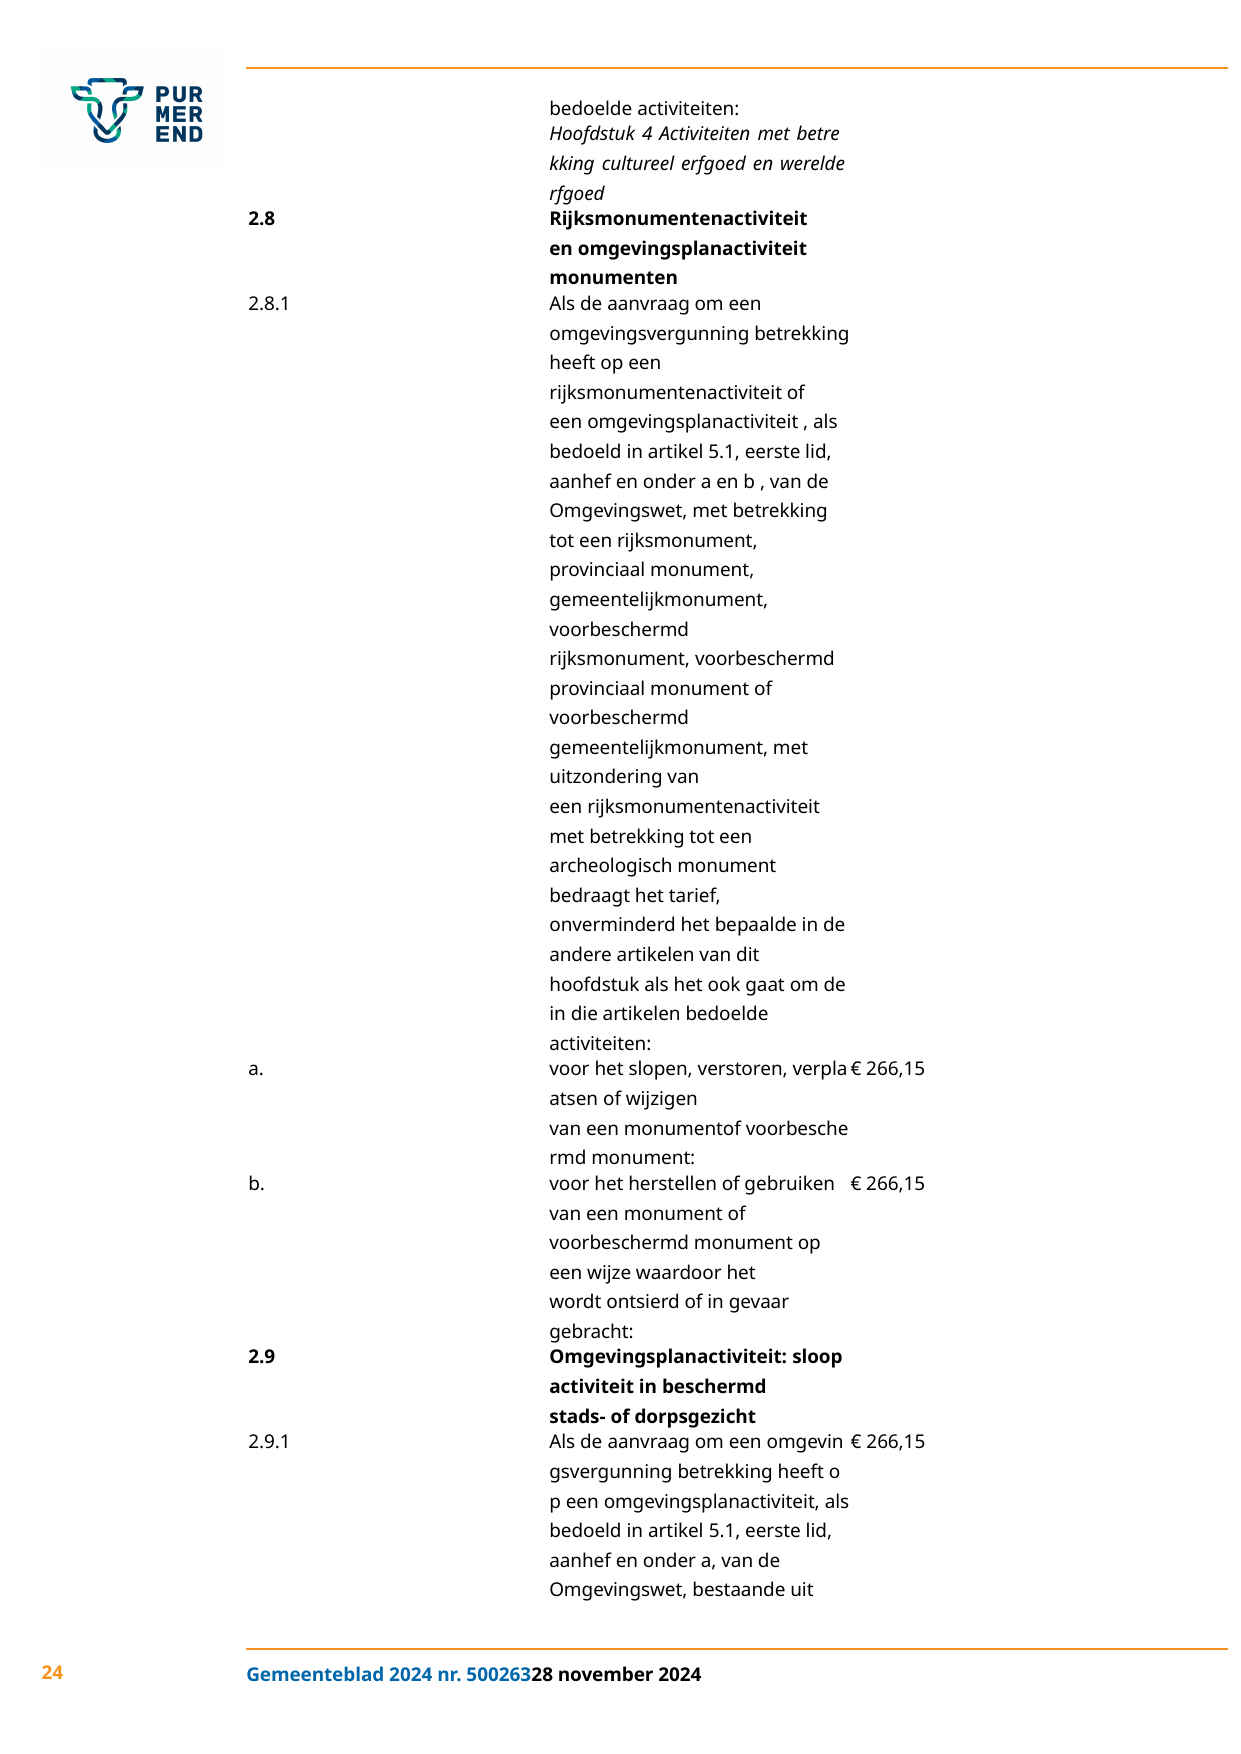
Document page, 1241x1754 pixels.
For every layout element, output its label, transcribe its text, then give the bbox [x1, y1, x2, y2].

table_cell Als de aanvraag om een omgevingsvergunning betrekking heeft op een omgevingsplanactiviteit, als bedoeld in artikel 5.1, eerste lid, aanhef en onder a, van de Omgevingswet, bestaande uit [549, 1429, 850, 1602]
table_cell b. [248, 1170, 549, 1344]
table_cell 2.8 [248, 205, 549, 290]
table_cell [850, 290, 1152, 1056]
table_cell voor het slopen, verstoren, verplaatsen of wijzigen van een monumentof voorbeschermd monument: [549, 1056, 850, 1170]
table_cell [248, 121, 549, 205]
table_cell Omgevingsplanactiviteit: sloopactiviteit in beschermd stads- of dorpsgezicht [549, 1344, 850, 1429]
table_cell 2.9.1 [248, 1429, 549, 1602]
table_cell € 266,15 [850, 1429, 1152, 1602]
table_cell 2.8.1 [248, 290, 549, 1056]
picture [41, 47, 231, 172]
table_cell a. [248, 1056, 549, 1170]
table_cell [850, 205, 1152, 290]
table_cell Rijksmonumentenactiviteit en omgevingsplanactiviteit monumenten [549, 205, 850, 290]
table_cell € 266,15 [850, 1056, 1152, 1170]
table_cell Hoofdstuk 4 Activiteiten met betrekking cultureel erfgoed en werelderfgoed [549, 121, 850, 205]
table_cell bedoelde activiteiten: [549, 95, 850, 121]
table_cell [850, 1344, 1152, 1429]
table_cell € 266,15 [850, 1170, 1152, 1344]
table_cell [850, 95, 1152, 121]
table_cell 2.9 [248, 1344, 549, 1429]
table_cell voor het herstellen of gebruiken van een monument of voorbeschermd monument op een wijze waardoor het wordt ontsierd of in gevaar gebracht: [549, 1170, 850, 1344]
table_cell [850, 121, 1152, 205]
table_cell Als de aanvraag om een omgevingsvergunning betrekking heeft op een rijksmonumentenactiviteit of een omgevingsplanactiviteit , als bedoeld in artikel 5.1, eerste lid, aanhef en onder a en b , van de Omgevingswet, met betrekking tot een rijksmonument, provinciaal monument, gemeentelijkmonument, voorbeschermd rijksmonument, voorbeschermd provinciaal monument of voorbeschermd gemeentelijkmonument, met uitzondering van een rijksmonumentenactiviteit met betrekking tot een archeologisch monument bedraagt het tarief, onverminderd het bepaalde in de andere artikelen van dit hoofdstuk als het ook gaat om de in die artikelen bedoelde activiteiten: [549, 290, 850, 1056]
table_cell [248, 95, 549, 121]
